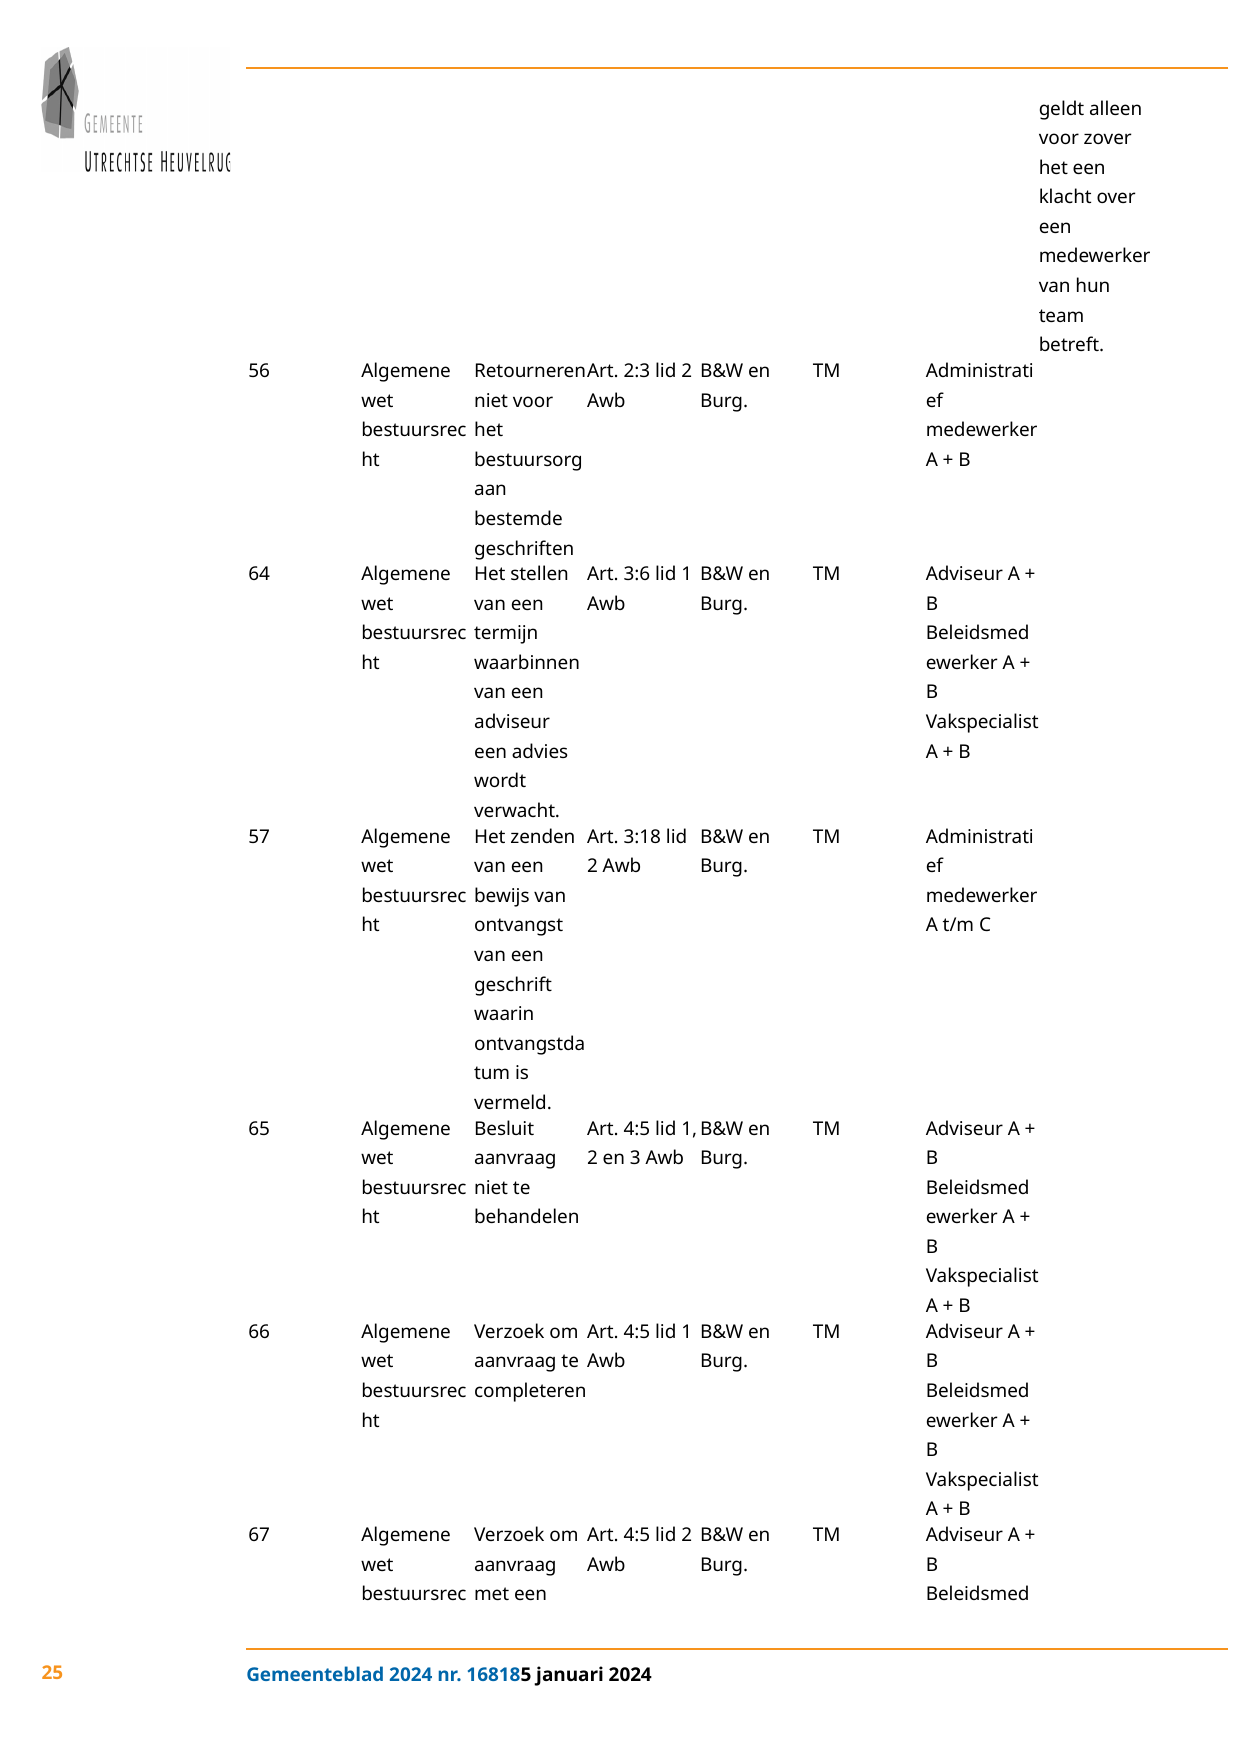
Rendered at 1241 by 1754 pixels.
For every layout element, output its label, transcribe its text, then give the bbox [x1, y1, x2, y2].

table_cell [1039, 1318, 1152, 1521]
table_cell Art. 4:5 lid 1 Awb [587, 1318, 700, 1521]
table_cell TM [813, 357, 926, 560]
table_cell B&W en Burg. [700, 1521, 813, 1606]
table_cell Adviseur A + B Beleidsmed [926, 1521, 1038, 1606]
table_cell Algemene wet bestuursrec [361, 1521, 474, 1606]
table_cell [1039, 357, 1152, 560]
table_cell Art. 3:6 lid 1 Awb [587, 560, 700, 823]
table_cell [700, 95, 813, 357]
table_cell Adviseur A + B Beleidsmedewerker A + B Vakspecialist A + B [926, 560, 1038, 823]
table_cell 65 [248, 1115, 361, 1318]
table_cell Administratief medewerker A t/m C [926, 823, 1038, 1115]
table_cell Retourneren niet voor het bestuursorgaan bestemde geschriften [474, 357, 587, 560]
table_cell geldt alleen voor zover het een klacht over een medewerker van hun team betreft. [1039, 95, 1152, 357]
table_cell TM [813, 560, 926, 823]
table_cell [1039, 1521, 1152, 1606]
table_cell TM [813, 1115, 926, 1318]
table_cell [1039, 823, 1152, 1115]
table_cell Verzoek om aanvraag met een [474, 1521, 587, 1606]
table_cell 57 [248, 823, 361, 1115]
table_cell Algemene wet bestuursrecht [361, 560, 474, 823]
table_cell B&W en Burg. [700, 1318, 813, 1521]
table_cell [1039, 560, 1152, 823]
table_cell [1039, 1115, 1152, 1318]
table_cell B&W en Burg. [700, 823, 813, 1115]
table_cell [813, 95, 926, 357]
table_cell Art. 4:5 lid 1, 2 en 3 Awb [587, 1115, 700, 1318]
table_cell Besluit aanvraag niet te behandelen [474, 1115, 587, 1318]
table_cell 56 [248, 357, 361, 560]
table_cell TM [813, 823, 926, 1115]
table_cell TM [813, 1318, 926, 1521]
table_cell TM [813, 1521, 926, 1606]
table_cell Algemene wet bestuursrecht [361, 357, 474, 560]
table_cell B&W en Burg. [700, 357, 813, 560]
table_cell B&W en Burg. [700, 560, 813, 823]
table_cell B&W en Burg. [700, 1115, 813, 1318]
table_cell Administratief medewerker A + B [926, 357, 1038, 560]
table_cell Art. 2:3 lid 2 Awb [587, 357, 700, 560]
table_cell [587, 95, 700, 357]
table_cell Het zenden van een bewijs van ontvangst van een geschrift waarin ontvangstdatum is vermeld. [474, 823, 587, 1115]
table_cell 64 [248, 560, 361, 823]
table_cell Algemene wet bestuursrecht [361, 1318, 474, 1521]
table_cell Algemene wet bestuursrecht [361, 823, 474, 1115]
table_cell 66 [248, 1318, 361, 1521]
table_cell Adviseur A + B Beleidsmedewerker A + B Vakspecialist A + B [926, 1115, 1038, 1318]
table_cell [248, 95, 361, 357]
table_cell 67 [248, 1521, 361, 1606]
table_cell Adviseur A + B Beleidsmedewerker A + B Vakspecialist A + B [926, 1318, 1038, 1521]
table_cell Algemene wet bestuursrecht [361, 1115, 474, 1318]
table_cell [361, 95, 474, 357]
table_cell Art. 3:18 lid 2 Awb [587, 823, 700, 1115]
table_cell Verzoek om aanvraag te completeren [474, 1318, 587, 1521]
table_cell Het stellen van een termijn waarbinnen van een adviseur een advies wordt verwacht. [474, 560, 587, 823]
table_cell [926, 95, 1038, 357]
table_cell [474, 95, 587, 357]
picture [41, 47, 231, 172]
table_cell Art. 4:5 lid 2 Awb [587, 1521, 700, 1606]
